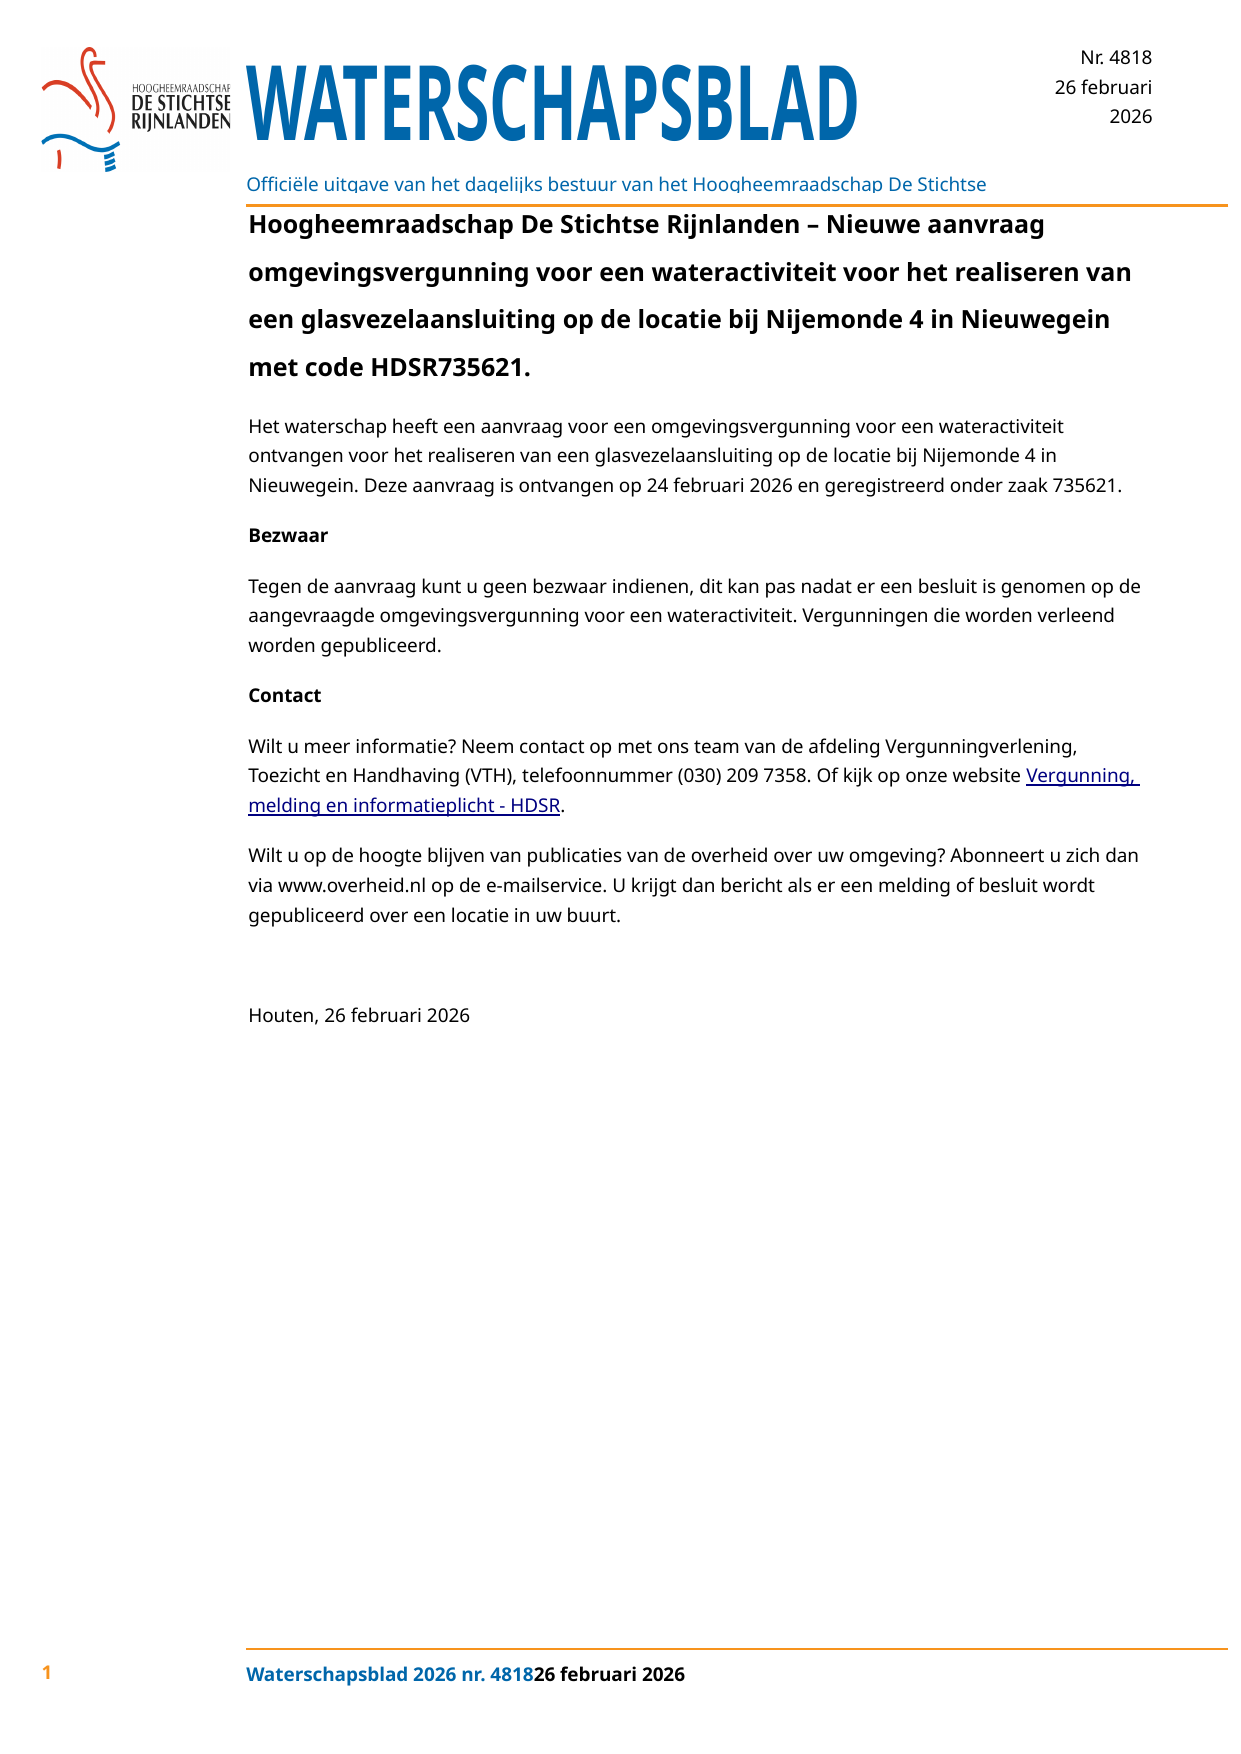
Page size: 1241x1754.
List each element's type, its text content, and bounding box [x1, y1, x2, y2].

text Wilt u meer informatie? Neem contact op met ons team van de afdeling Vergunningverlening, Toezicht en Handhaving (VTH), telefoonnummer (030) 209 7358. Of kijk op onze website Vergunning, melding en informatieplicht - HDSR. [248, 733, 1152, 818]
text Contact [248, 683, 1152, 708]
picture [41, 47, 231, 172]
text Tegen de aanvraag kunt u geen bezwaar indienen, dit kan pas nadat er een besluit is genomen op de aangevraagde omgevingsvergunning voor een wateractiviteit. Vergunningen die worden verleend worden gepubliceerd. [248, 573, 1152, 658]
text Wilt u op de hoogte blijven van publicaties van de overheid over uw omgeving? Abonneert u zich dan via www.overheid.nl op de e-mailservice. U krijgt dan bericht als er een melding of besluit wordt gepubliceerd over een locatie in uw buurt. [248, 843, 1152, 928]
text Hoogheemraadschap De Stichtse Rijnlanden – Nieuwe aanvraag omgevingsvergunning voor een wateractiviteit voor het realiseren van een glasvezelaansluiting op de locatie bij Nijemonde 4 in Nieuwegein met code HDSR735621. [248, 207, 1152, 384]
text Het waterschap heeft een aanvraag voor een omgevingsvergunning voor een wateractiviteit ontvangen voor het realiseren van een glasvezelaansluiting op de locatie bij Nijemonde 4 in Nieuwegein. Deze aanvraag is ontvangen op 24 februari 2026 en geregistreerd onder zaak 735621. [248, 413, 1152, 498]
text Bezwaar [248, 523, 1152, 548]
text Houten, 26 februari 2026 [248, 1003, 1152, 1028]
